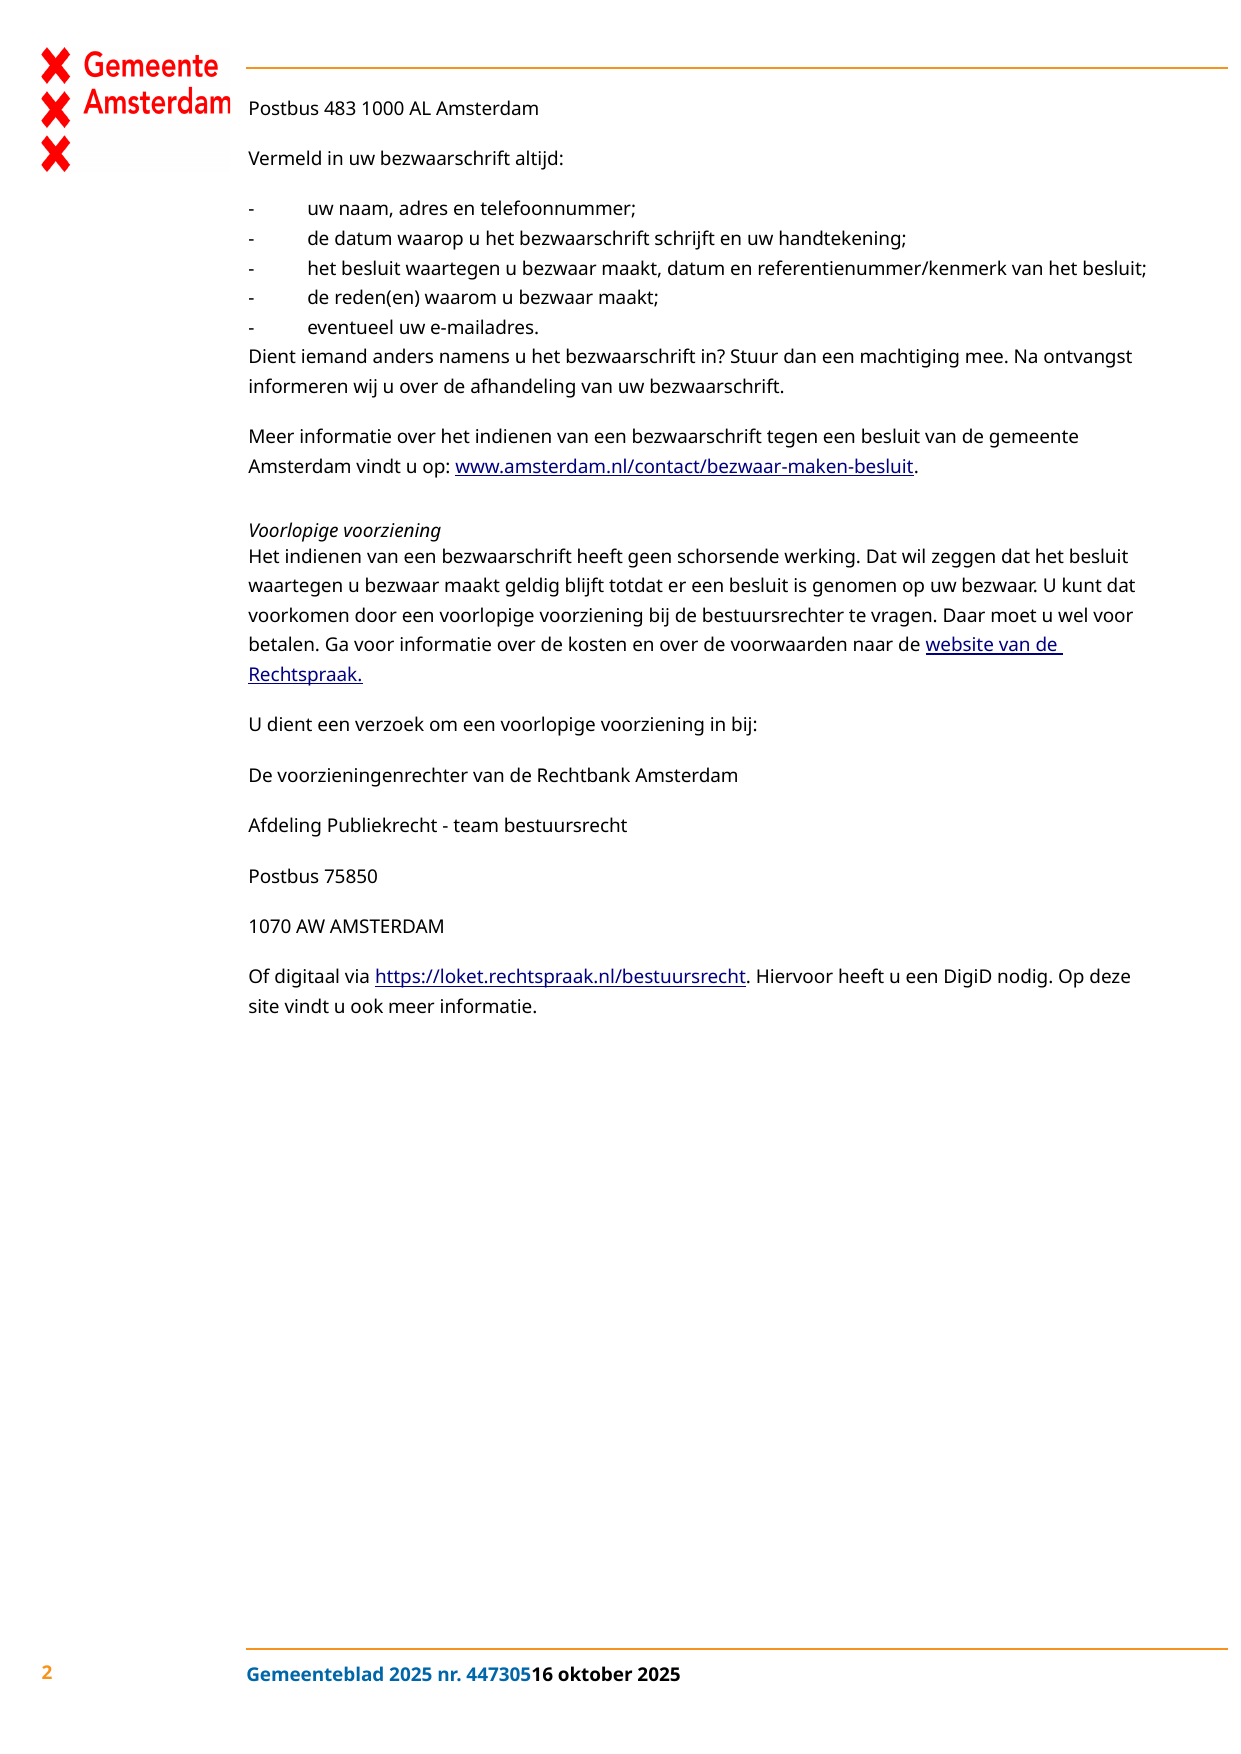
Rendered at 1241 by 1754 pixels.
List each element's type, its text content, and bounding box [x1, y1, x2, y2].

list de reden(en) waarom u bezwaar maakt; [248, 284, 1152, 310]
picture [41, 47, 231, 172]
text Meer informatie over het indienen van een bezwaarschrift tegen een besluit van de gemeente Amsterdam vindt u op: www.amsterdam.nl/contact/bezwaar-maken-besluit. [248, 423, 1152, 479]
list uw naam, adres en telefoonnummer; [248, 196, 1152, 221]
text U dient een verzoek om een voorlopige voorziening in bij: [248, 712, 1152, 737]
list eventueel uw e-mailadres. [248, 314, 1152, 340]
text Het indienen van een bezwaarschrift heeft geen schorsende werking. Dat wil zeggen dat het besluit waartegen u bezwaar maakt geldig blijft totdat er een besluit is genomen op uw bezwaar. U kunt dat voorkomen door een voorlopige voorziening bij de bestuursrechter te vragen. Daar moet u wel voor betalen. Ga voor informatie over de kosten en over de voorwaarden naar de website van de Rechtspraak. [248, 543, 1152, 687]
text Afdeling Publiekrecht - team bestuursrecht [248, 812, 1152, 838]
text Dient iemand anders namens u het bezwaarschrift in? Stuur dan een machtiging mee. Na ontvangst informeren wij u over de afhandeling van uw bezwaarschrift. [248, 343, 1152, 399]
text Voorlopige voorziening [248, 517, 1152, 543]
list de datum waarop u het bezwaarschrift schrijft en uw handtekening; [248, 225, 1152, 251]
list het besluit waartegen u bezwaar maakt, datum en referentienummer/kenmerk van het besluit; [248, 255, 1152, 281]
text Vermeld in uw bezwaarschrift altijd: [248, 145, 1152, 171]
text De voorzieningenrechter van de Rechtbank Amsterdam [248, 762, 1152, 788]
text Postbus 483 1000 AL Amsterdam [248, 95, 1152, 121]
text 1070 AW AMSTERDAM [248, 913, 1152, 939]
text Postbus 75850 [248, 863, 1152, 888]
text Of digitaal via https://loket.rechtspraak.nl/bestuursrecht. Hiervoor heeft u een DigiD nodig. Op deze site vindt u ook meer informatie. [248, 964, 1152, 1019]
